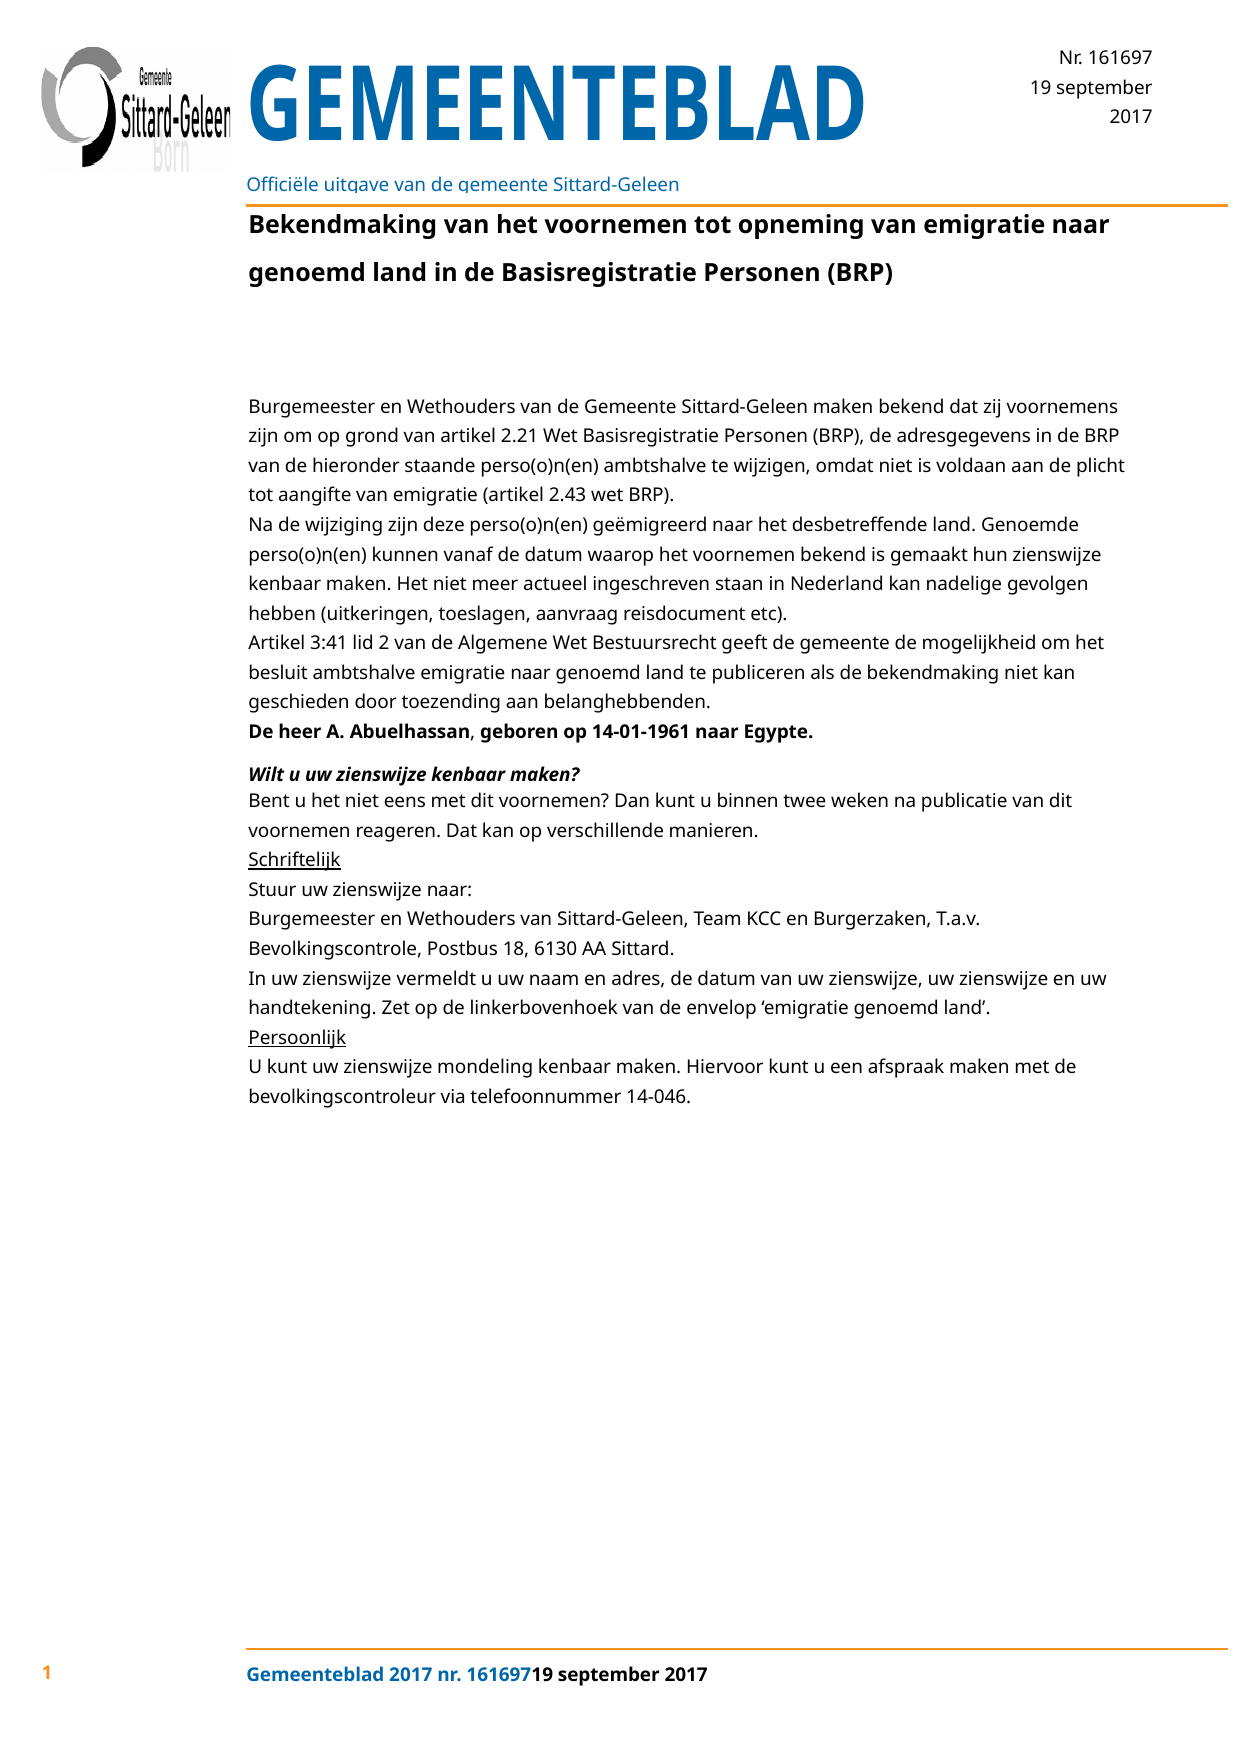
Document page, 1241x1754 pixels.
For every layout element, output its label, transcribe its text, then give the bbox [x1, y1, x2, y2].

text Burgemeester en Wethouders van de Gemeente Sittard-Geleen maken bekend dat zij voornemens zijn om op grond van artikel 2.21 Wet Basisregistratie Personen (BRP), de adresgegevens in de BRP van de hieronder staande perso(o)n(en) ambtshalve te wijzigen, omdat niet is voldaan aan de plicht tot aangifte van emigratie (artikel 2.43 wet BRP). [248, 393, 1152, 507]
text Na de wijziging zijn deze perso(o)n(en) geëmigreerd naar het desbetreffende land. Genoemde perso(o)n(en) kunnen vanaf de datum waarop het voornemen bekend is gemaakt hun zienswijze kenbaar maken. Het niet meer actueel ingeschreven staan in Nederland kan nadelige gevolgen hebben (uitkeringen, toeslagen, aanvraag reisdocument etc). [248, 511, 1152, 626]
text Bekendmaking van het voornemen tot opneming van emigratie naar genoemd land in de Basisregistratie Personen (BRP) [248, 207, 1152, 288]
text Burgemeester en Wethouders van Sittard-Geleen, Team KCC en Burgerzaken, T.a.v. Bevolkingscontrole, Postbus 18, 6130 AA Sittard. [248, 906, 1152, 961]
text In uw zienswijze vermeldt u uw naam en adres, de datum van uw zienswijze, uw zienswijze en uw handtekening. Zet op de linkerbovenhoek van de envelop ‘emigratie genoemd land’. [248, 965, 1152, 1020]
text Artikel 3:41 lid 2 van de Algemene Wet Bestuursrecht geeft de gemeente de mogelijkheid om het besluit ambtshalve emigratie naar genoemd land te publiceren als de bekendmaking niet kan geschieden door toezending aan belanghebbenden. [248, 629, 1152, 714]
text U kunt uw zienswijze mondeling kenbaar maken. Hiervoor kunt u een afspraak maken met de bevolkingscontroleur via telefoonnummer 14-046. [248, 1053, 1152, 1109]
text Wilt u uw zienswijze kenbaar maken? [248, 761, 1152, 787]
text Bent u het niet eens met dit voornemen? Dan kunt u binnen twee weken na publicatie van dit voornemen reageren. Dat kan op verschillende manieren. [248, 787, 1152, 842]
text Schriftelijk [248, 846, 1152, 872]
text Stuur uw zienswijze naar: [248, 876, 1152, 902]
text Persoonlijk [248, 1024, 1152, 1049]
text De heer A. Abuelhassan, geboren op 14-01-1961 naar Egypte. [248, 718, 1152, 744]
picture [41, 47, 231, 172]
